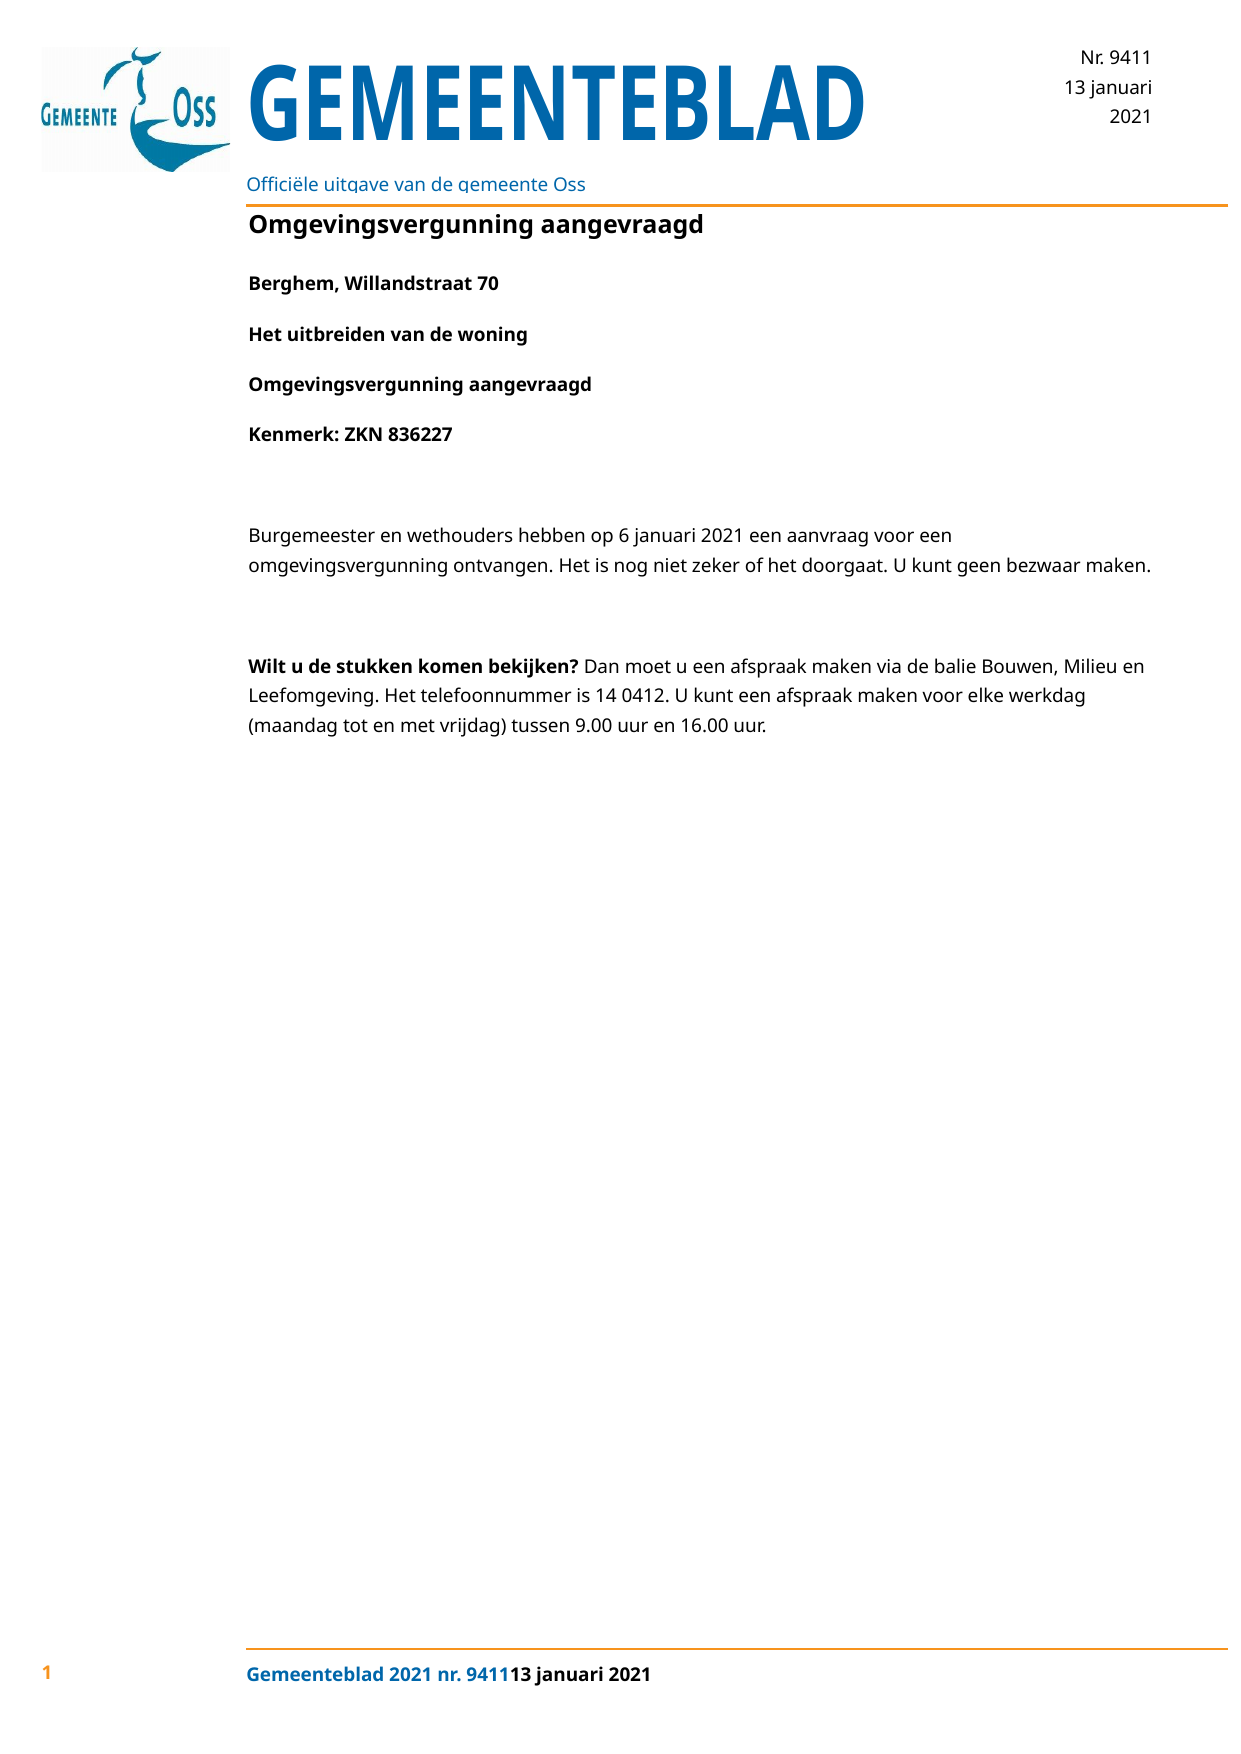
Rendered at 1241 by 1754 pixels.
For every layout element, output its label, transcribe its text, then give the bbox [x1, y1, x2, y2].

text Wilt u de stukken komen bekijken? Dan moet u een afspraak maken via de balie Bouwen, Milieu en Leefomgeving. Het telefoonnummer is 14 0412. U kunt een afspraak maken voor elke werkdag (maandag tot en met vrijdag) tussen 9.00 uur en 16.00 uur. [248, 653, 1152, 738]
text Burgemeester en wethouders hebben op 6 januari 2021 een aanvraag voor een omgevingsvergunning ontvangen. Het is nog niet zeker of het doorgaat. U kunt geen bezwaar maken. [248, 522, 1152, 578]
text Berghem, Willandstraat 70 [248, 270, 1152, 296]
text Het uitbreiden van de woning [248, 321, 1152, 346]
picture [41, 47, 231, 172]
text Omgevingsvergunning aangevraagd [248, 371, 1152, 397]
text Omgevingsvergunning aangevraagd [248, 207, 1152, 241]
text Kenmerk: ZKN 836227 [248, 422, 1152, 447]
